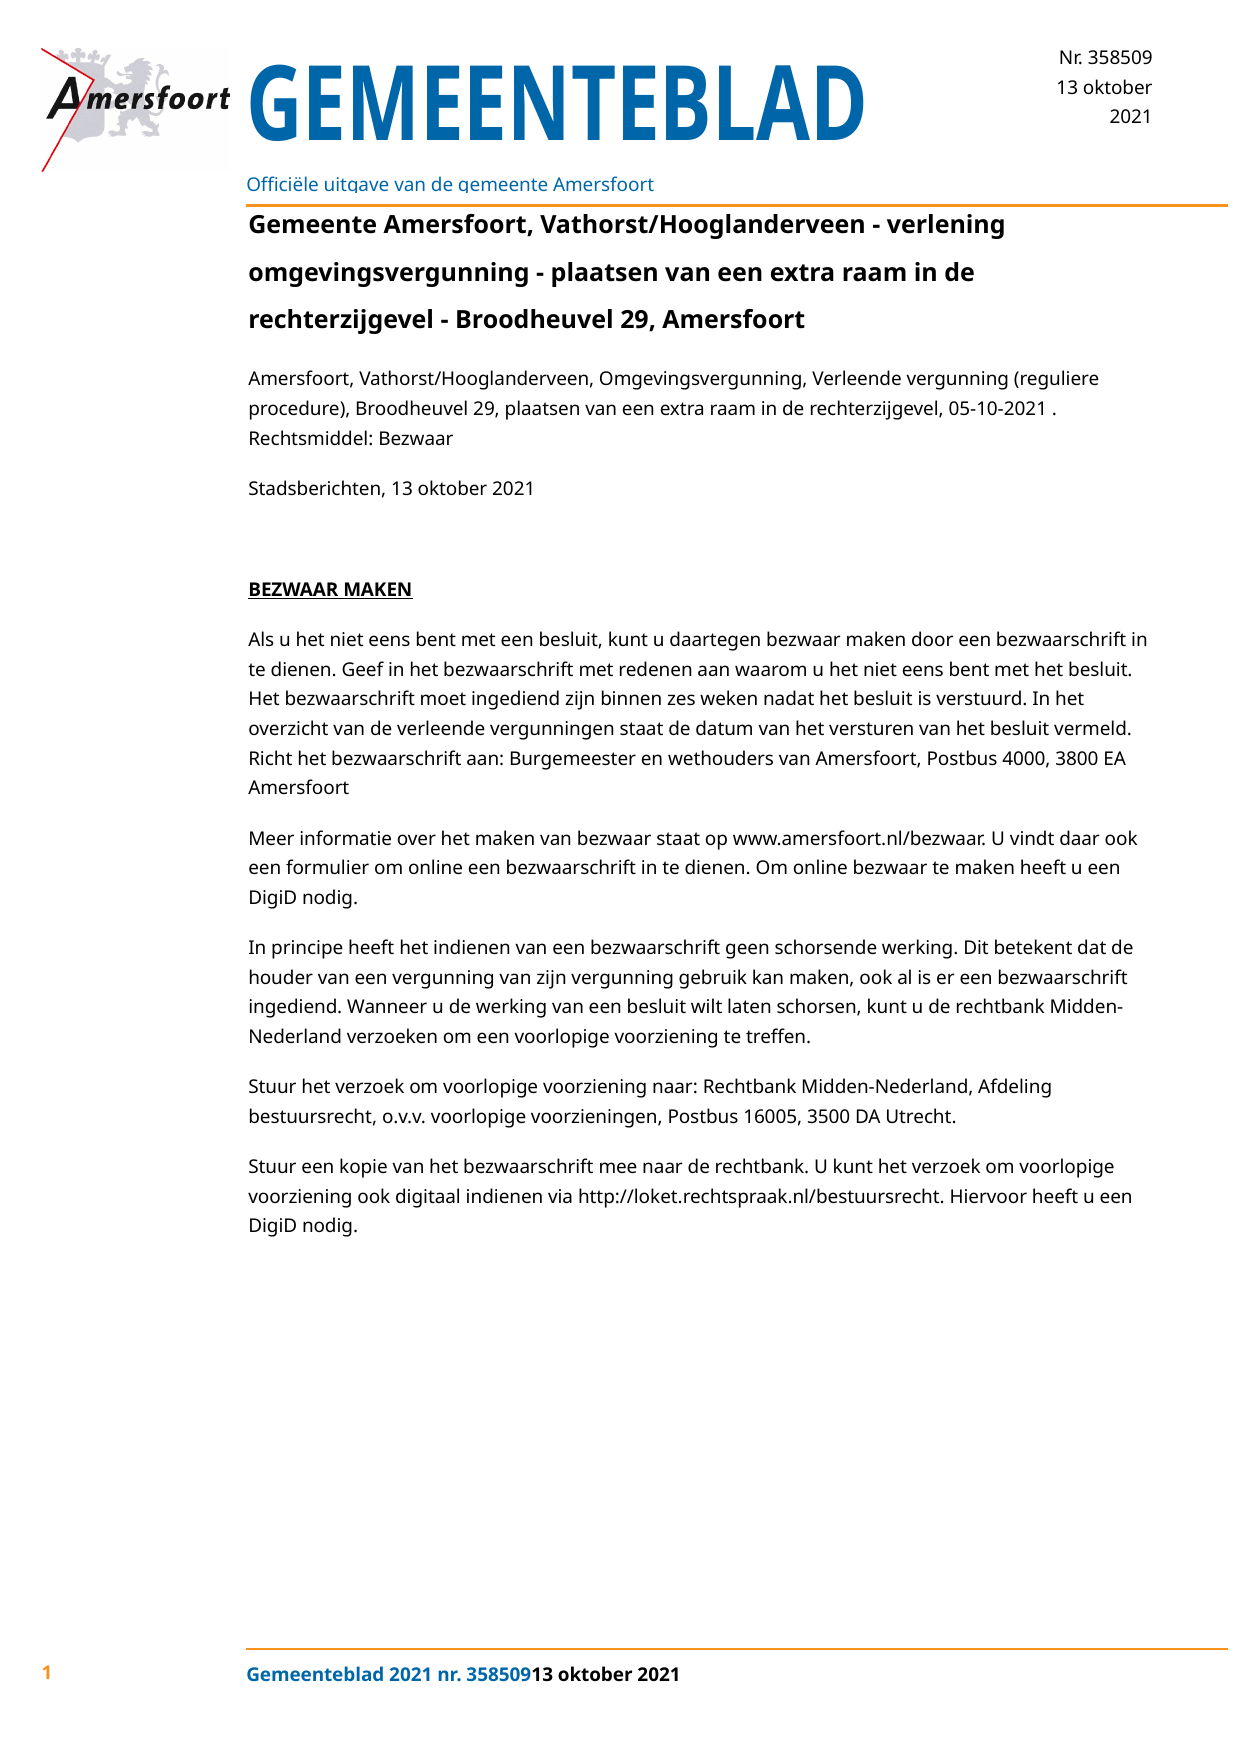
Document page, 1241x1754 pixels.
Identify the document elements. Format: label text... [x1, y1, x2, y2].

text In principe heeft het indienen van een bezwaarschrift geen schorsende werking. Dit betekent dat de houder van een vergunning van zijn vergunning gebruik kan maken, ook al is er een bezwaarschrift ingediend. Wanneer u de werking van een besluit wilt laten schorsen, kunt u de rechtbank Midden-Nederland verzoeken om een voorlopige voorziening te treffen. [248, 934, 1152, 1049]
text Stuur een kopie van het bezwaarschrift mee naar de rechtbank. U kunt het verzoek om voorlopige voorziening ook digitaal indienen via http://loket.rechtspraak.nl/bestuursrecht. Hiervoor heeft u een DigiD nodig. [248, 1153, 1152, 1238]
text Als u het niet eens bent met een besluit, kunt u daartegen bezwaar maken door een bezwaarschrift in te dienen. Geef in het bezwaarschrift met redenen aan waarom u het niet eens bent met het besluit. Het bezwaarschrift moet ingediend zijn binnen zes weken nadat het besluit is verstuurd. In het overzicht van de verleende vergunningen staat de datum van het versturen van het besluit vermeld. Richt het bezwaarschrift aan: Burgemeester en wethouders van Amersfoort, Postbus 4000, 3800 EA Amersfoort [248, 626, 1152, 800]
text Stuur het verzoek om voorlopige voorziening naar: Rechtbank Midden-Nederland, Afdeling bestuursrecht, o.v.v. voorlopige voorzieningen, Postbus 16005, 3500 DA Utrecht. [248, 1073, 1152, 1129]
text Amersfoort, Vathorst/Hooglanderveen, Omgevingsvergunning, Verleende vergunning (reguliere procedure), Broodheuvel 29, plaatsen van een extra raam in de rechterzijgevel, 05-10-2021 . Rechtsmiddel: Bezwaar [248, 366, 1152, 450]
text BEZWAAR MAKEN [248, 576, 1152, 602]
text Meer informatie over het maken van bezwaar staat op www.amersfoort.nl/bezwaar. U vindt daar ook een formulier om online een bezwaarschrift in te dienen. Om online bezwaar te maken heeft u een DigiD nodig. [248, 825, 1152, 909]
picture [41, 47, 231, 172]
text Stadsberichten, 13 oktober 2021 [248, 475, 1152, 501]
text Gemeente Amersfoort, Vathorst/Hooglanderveen - verlening omgevingsvergunning - plaatsen van een extra raam in de rechterzijgevel - Broodheuvel 29, Amersfoort [248, 207, 1152, 336]
